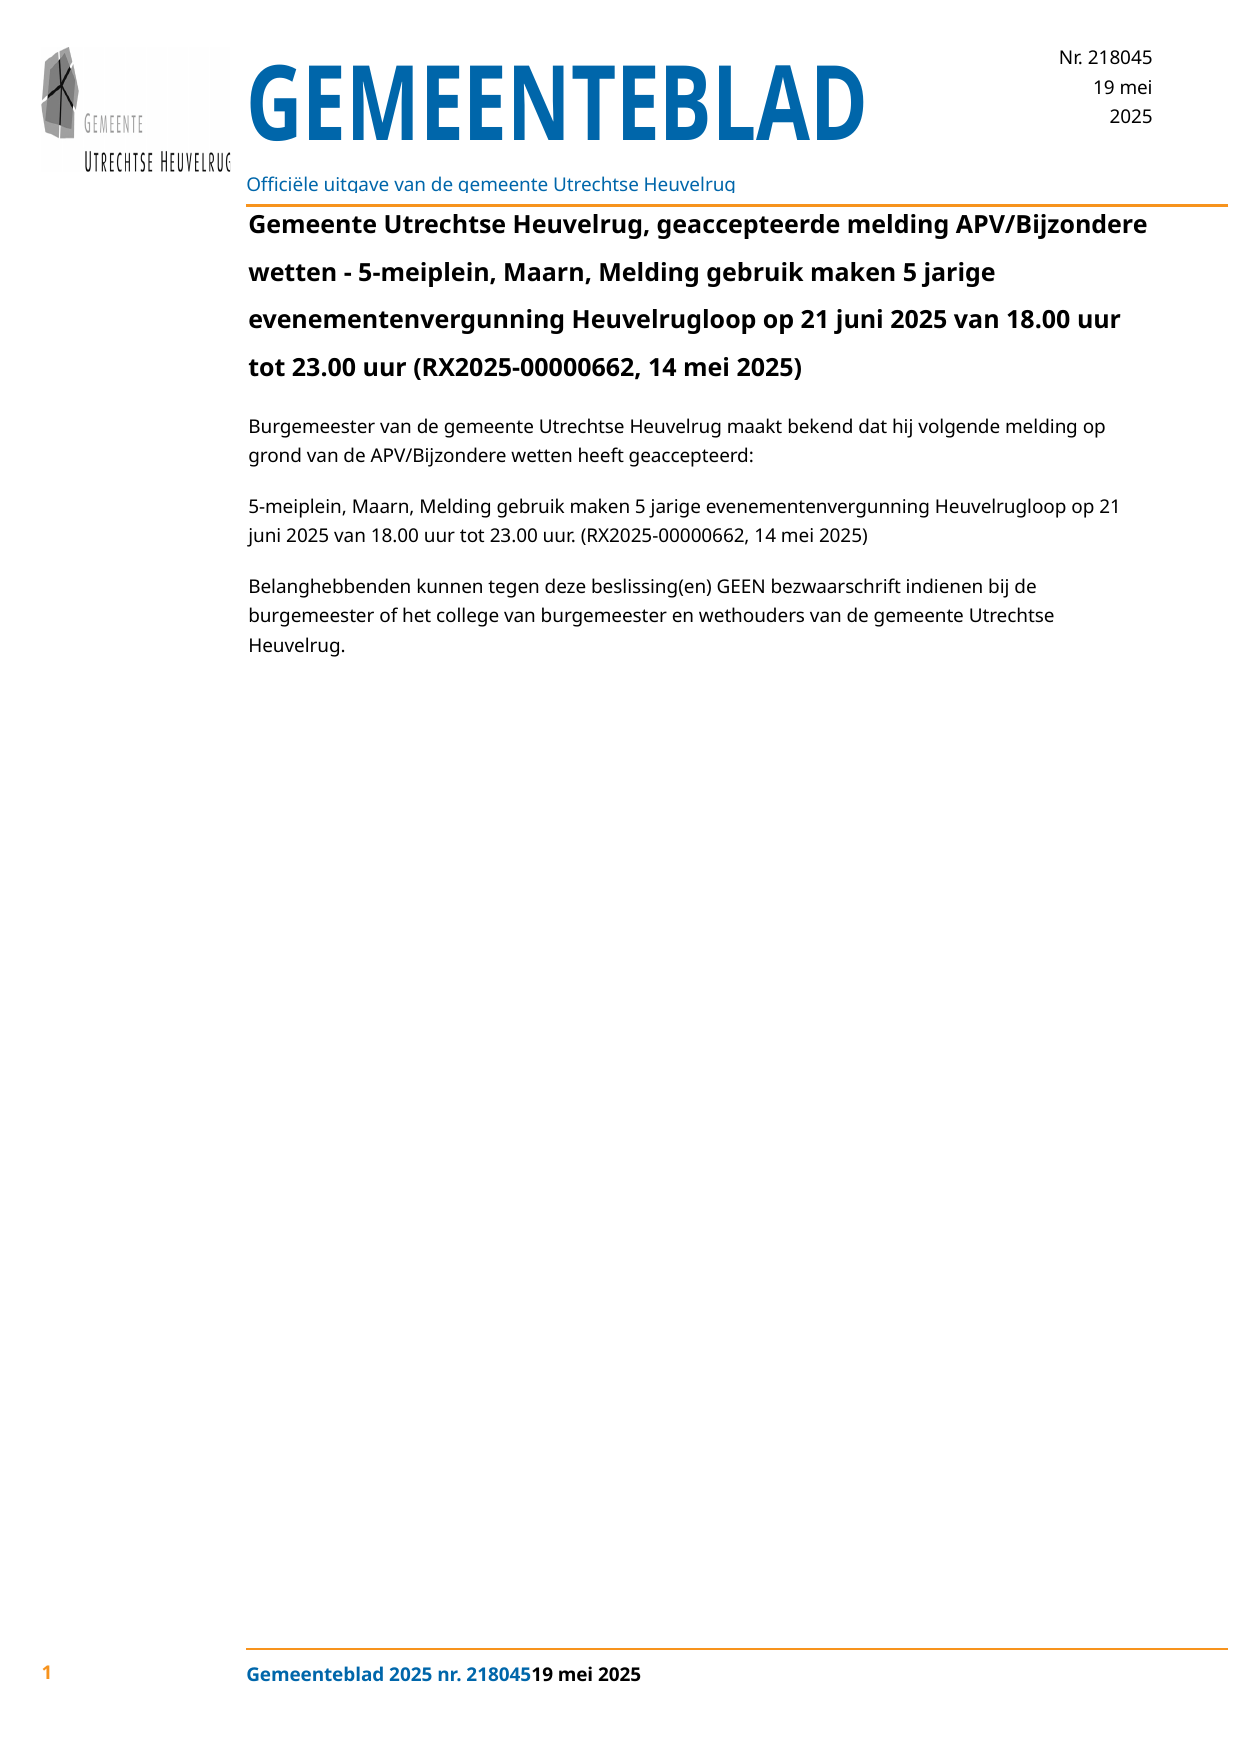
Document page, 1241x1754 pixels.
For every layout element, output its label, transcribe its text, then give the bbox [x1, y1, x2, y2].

text Belanghebbenden kunnen tegen deze beslissing(en) GEEN bezwaarschrift indienen bij de burgemeester of het college van burgemeester en wethouders van de gemeente Utrechtse Heuvelrug. [248, 573, 1152, 658]
text Gemeente Utrechtse Heuvelrug, geaccepteerde melding APV/Bijzondere wetten - 5-meiplein, Maarn, Melding gebruik maken 5 jarige evenementenvergunning Heuvelrugloop op 21 juni 2025 van 18.00 uur tot 23.00 uur (RX2025-00000662, 14 mei 2025) [248, 207, 1152, 384]
text Burgemeester van de gemeente Utrechtse Heuvelrug maakt bekend dat hij volgende melding op grond van de APV/Bijzondere wetten heeft geaccepteerd: [248, 413, 1152, 468]
text 5-meiplein, Maarn, Melding gebruik maken 5 jarige evenementenvergunning Heuvelrugloop op 21 juni 2025 van 18.00 uur tot 23.00 uur. (RX2025-00000662, 14 mei 2025) [248, 493, 1152, 548]
picture [41, 47, 231, 172]
